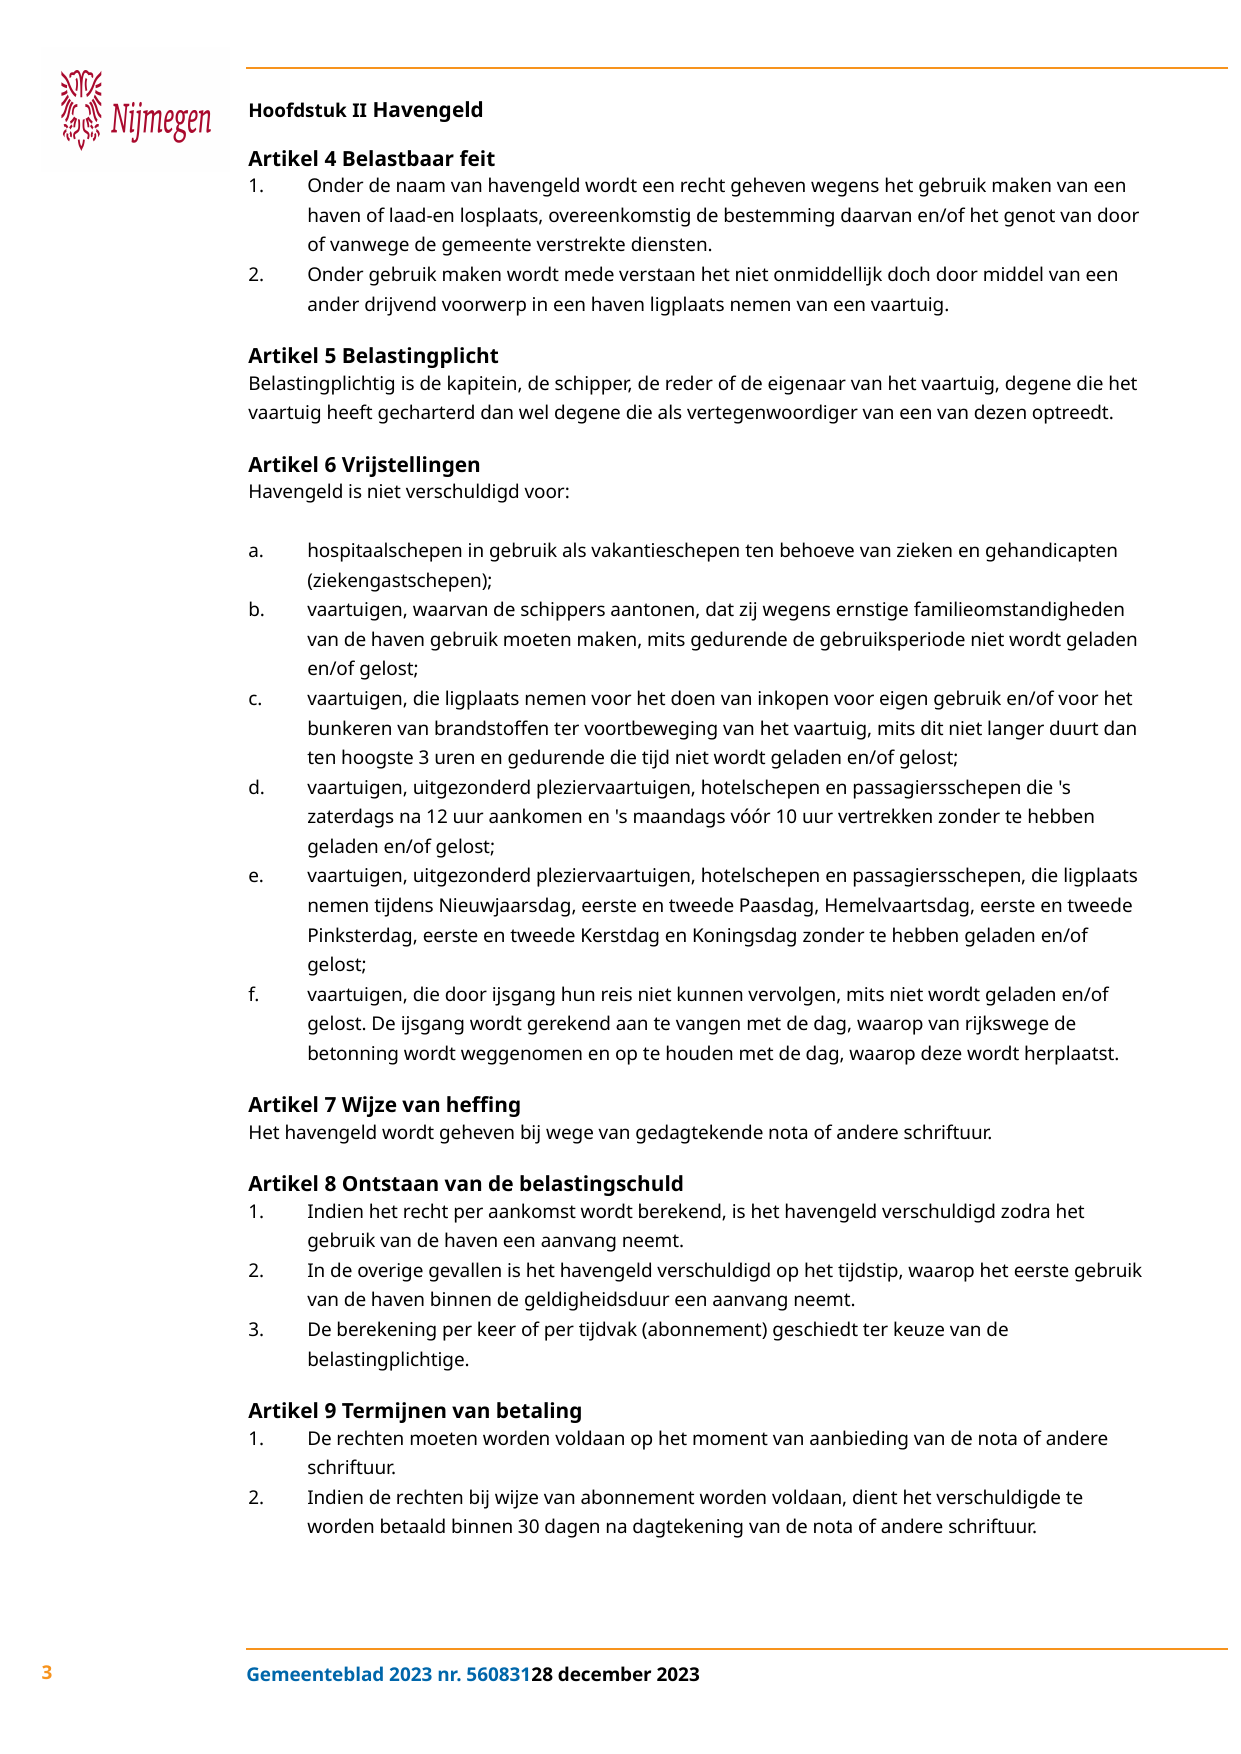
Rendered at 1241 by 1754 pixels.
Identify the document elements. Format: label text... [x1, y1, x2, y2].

list hospitaalschepen in gebruik als vakantieschepen ten behoeve van zieken en gehandicapten (ziekengastschepen); [248, 537, 1152, 593]
text Artikel 9 Termijnen van betaling [248, 1396, 1152, 1425]
list vaartuigen, uitgezonderd pleziervaartuigen, hotelschepen en passagiersschepen, die ligplaats nemen tijdens Nieuwjaarsdag, eerste en tweede Paasdag, Hemelvaartsdag, eerste en tweede Pinksterdag, eerste en tweede Kerstdag en Koningsdag zonder te hebben geladen en/of gelost; [248, 863, 1152, 977]
text Artikel 5 Belastingplicht [248, 341, 1152, 370]
list vaartuigen, waarvan de schippers aantonen, dat zij wegens ernstige familieomstandigheden van de haven gebruik moeten maken, mits gedurende de gebruiksperiode niet wordt geladen en/of gelost; [248, 596, 1152, 681]
text Belastingplichtig is de kapitein, de schipper, de reder of de eigenaar van het vaartuig, degene die het vaartuig heeft gecharterd dan wel degene die als vertegenwoordiger van een van dezen optreedt. [248, 370, 1152, 425]
list De berekening per keer of per tijdvak (abonnement) geschiedt ter keuze van de belastingplichtige. [248, 1316, 1152, 1372]
list De rechten moeten worden voldaan op het moment van aanbieding van de nota of andere schriftuur. [248, 1425, 1152, 1480]
list In de overige gevallen is het havengeld verschuldigd op het tijdstip, waarop het eerste gebruik van de haven binnen de geldigheidsduur een aanvang neemt. [248, 1257, 1152, 1312]
list Onder gebruik maken wordt mede verstaan het niet onmiddellijk doch door middel van een ander drijvend voorwerp in een haven ligplaats nemen van een vaartuig. [248, 261, 1152, 317]
list vaartuigen, die door ijsgang hun reis niet kunnen vervolgen, mits niet wordt geladen en/of gelost. De ijsgang wordt gerekend aan te vangen met de dag, waarop van rijkswege de betonning wordt weggenomen en op te houden met de dag, waarop deze wordt herplaatst. [248, 981, 1152, 1066]
text Artikel 7 Wijze van heffing [248, 1091, 1152, 1119]
list Indien de rechten bij wijze van abonnement worden voldaan, dient het verschuldigde te worden betaald binnen 30 dagen na dagtekening van de nota of andere schriftuur. [248, 1484, 1152, 1539]
list vaartuigen, die ligplaats nemen voor het doen van inkopen voor eigen gebruik en/of voor het bunkeren van brandstoffen ter voortbeweging van het vaartuig, mits dit niet langer duurt dan ten hoogste 3 uren en gedurende die tijd niet wordt geladen en/of gelost; [248, 685, 1152, 770]
text Het havengeld wordt geheven bij wege van gedagtekende nota of andere schriftuur. [248, 1119, 1152, 1145]
text Havengeld is niet verschuldigd voor: [248, 478, 1152, 504]
text Artikel 4 Belastbaar feit [248, 144, 1152, 172]
text Artikel 8 Ontstaan van de belastingschuld [248, 1169, 1152, 1198]
picture [41, 47, 231, 172]
text Hoofdstuk II Havengeld [248, 95, 1152, 123]
list Onder de naam van havengeld wordt een recht geheven wegens het gebruik maken van een haven of laad-en losplaats, overeenkomstig de bestemming daarvan en/of het genot van door of vanwege de gemeente verstrekte diensten. [248, 172, 1152, 257]
list Indien het recht per aankomst wordt berekend, is het havengeld verschuldigd zodra het gebruik van de haven een aanvang neemt. [248, 1198, 1152, 1253]
text Artikel 6 Vrijstellingen [248, 450, 1152, 478]
list vaartuigen, uitgezonderd pleziervaartuigen, hotelschepen en passagiersschepen die 's zaterdags na 12 uur aankomen en 's maandags vóór 10 uur vertrekken zonder te hebben geladen en/of gelost; [248, 774, 1152, 859]
